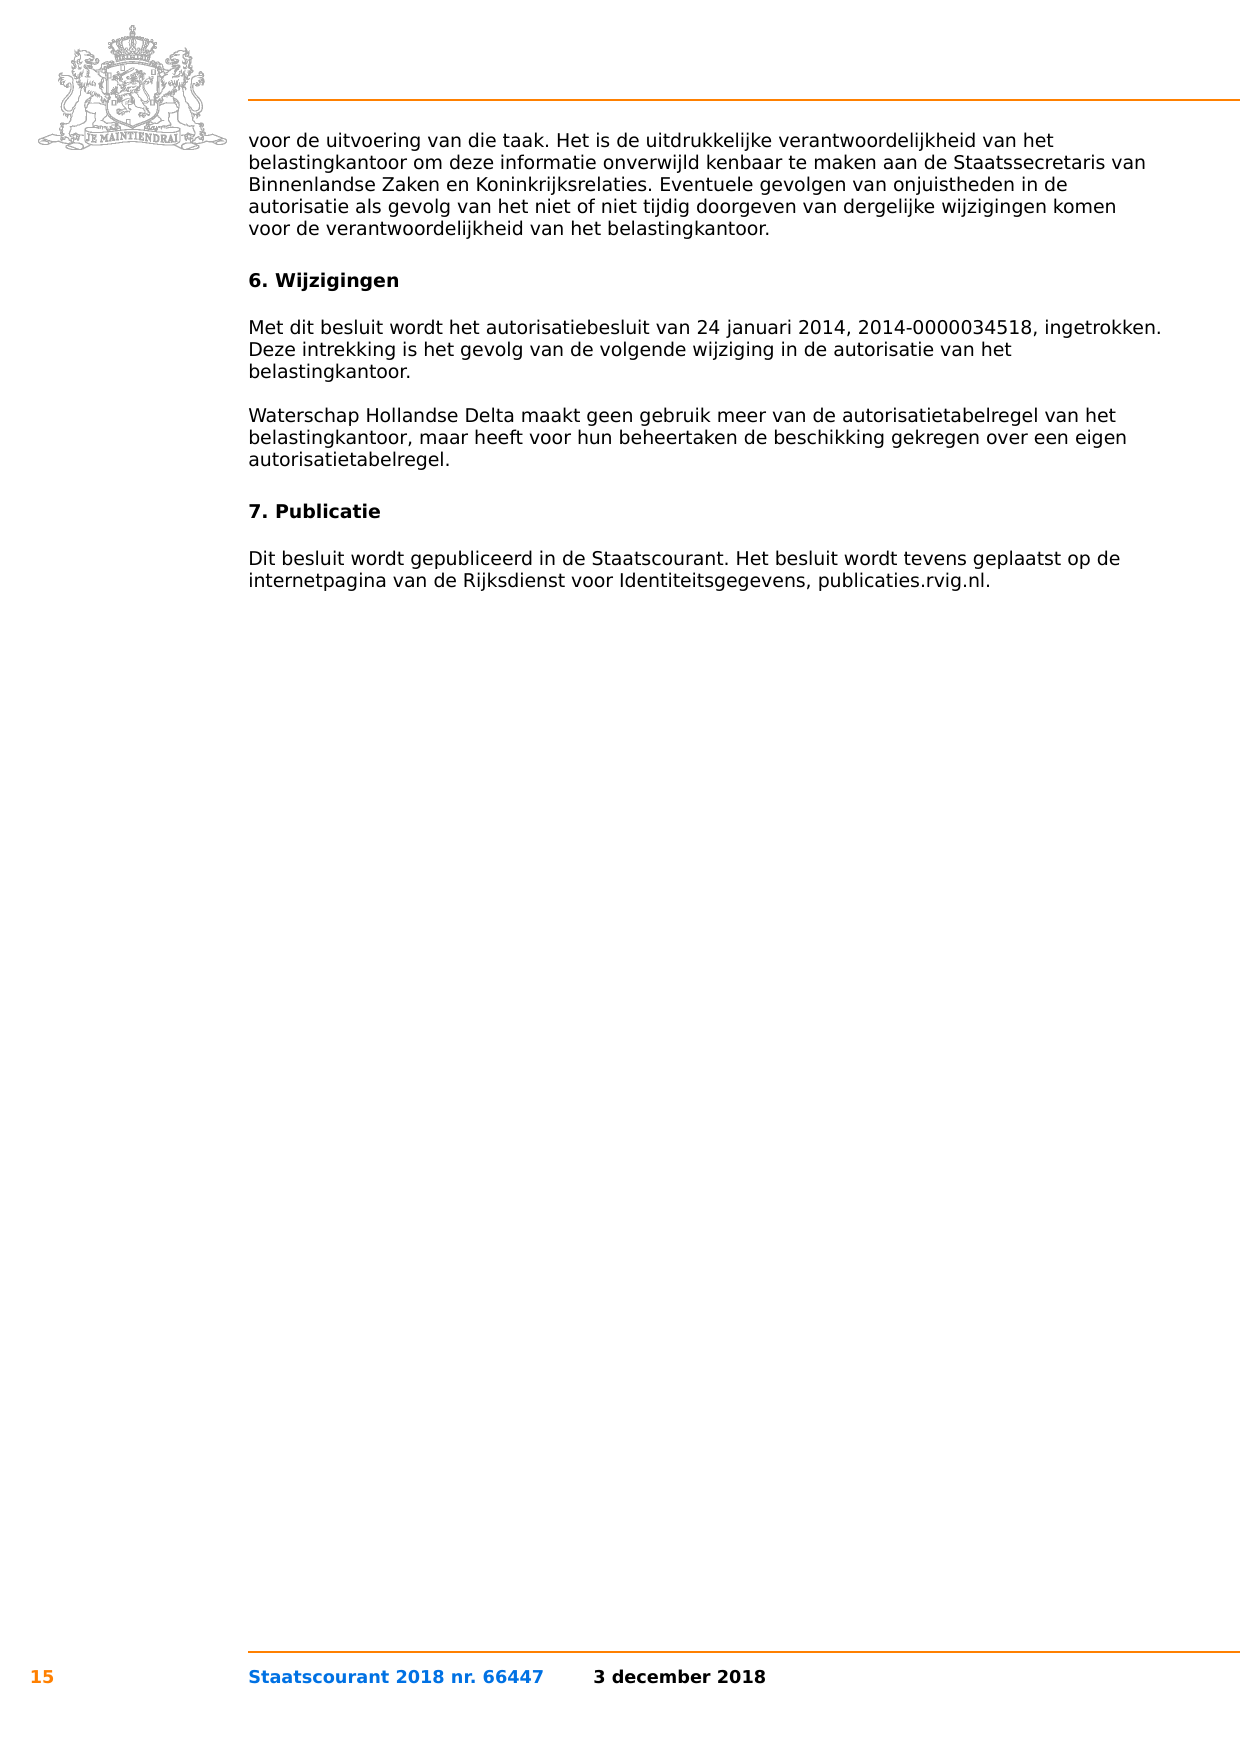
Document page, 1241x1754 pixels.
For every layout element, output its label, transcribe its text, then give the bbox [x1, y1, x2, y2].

text Dit besluit wordt gepubliceerd in de Staatscourant. Het besluit wordt tevens geplaatst op de internetpagina van de Rijksdienst voor Identiteitsgegevens, publicaties.rvig.nl. [248, 547, 1163, 591]
text Met dit besluit wordt het autorisatiebesluit van 24 januari 2014, 2014-0000034518, ingetrokken. Deze intrekking is het gevolg van de volgende wijziging in de autorisatie van het belastingkantoor. [248, 317, 1163, 383]
text Waterschap Hollandse Delta maakt geen gebruik meer van de autorisatietabelregel van het belastingkantoor, maar heeft voor hun beheertaken de beschikking gekregen over een eigen autorisatietabelregel. [248, 404, 1163, 471]
picture [38, 25, 227, 150]
subtitle 7. Publicatie [248, 501, 1163, 522]
text voor de uitvoering van die taak. Het is de uitdrukkelijke verantwoordelijkheid van het belastingkantoor om deze informatie onverwijld kenbaar te maken aan de Staatssecretaris van Binnenlandse Zaken en Koninkrijksrelaties. Eventuele gevolgen van onjuistheden in de autorisatie als gevolg van het niet of niet tijdig doorgeven van dergelijke wijzigingen komen voor de verantwoordelijkheid van het belastingkantoor. [248, 130, 1163, 240]
subtitle 6. Wijzigingen [248, 270, 1163, 292]
